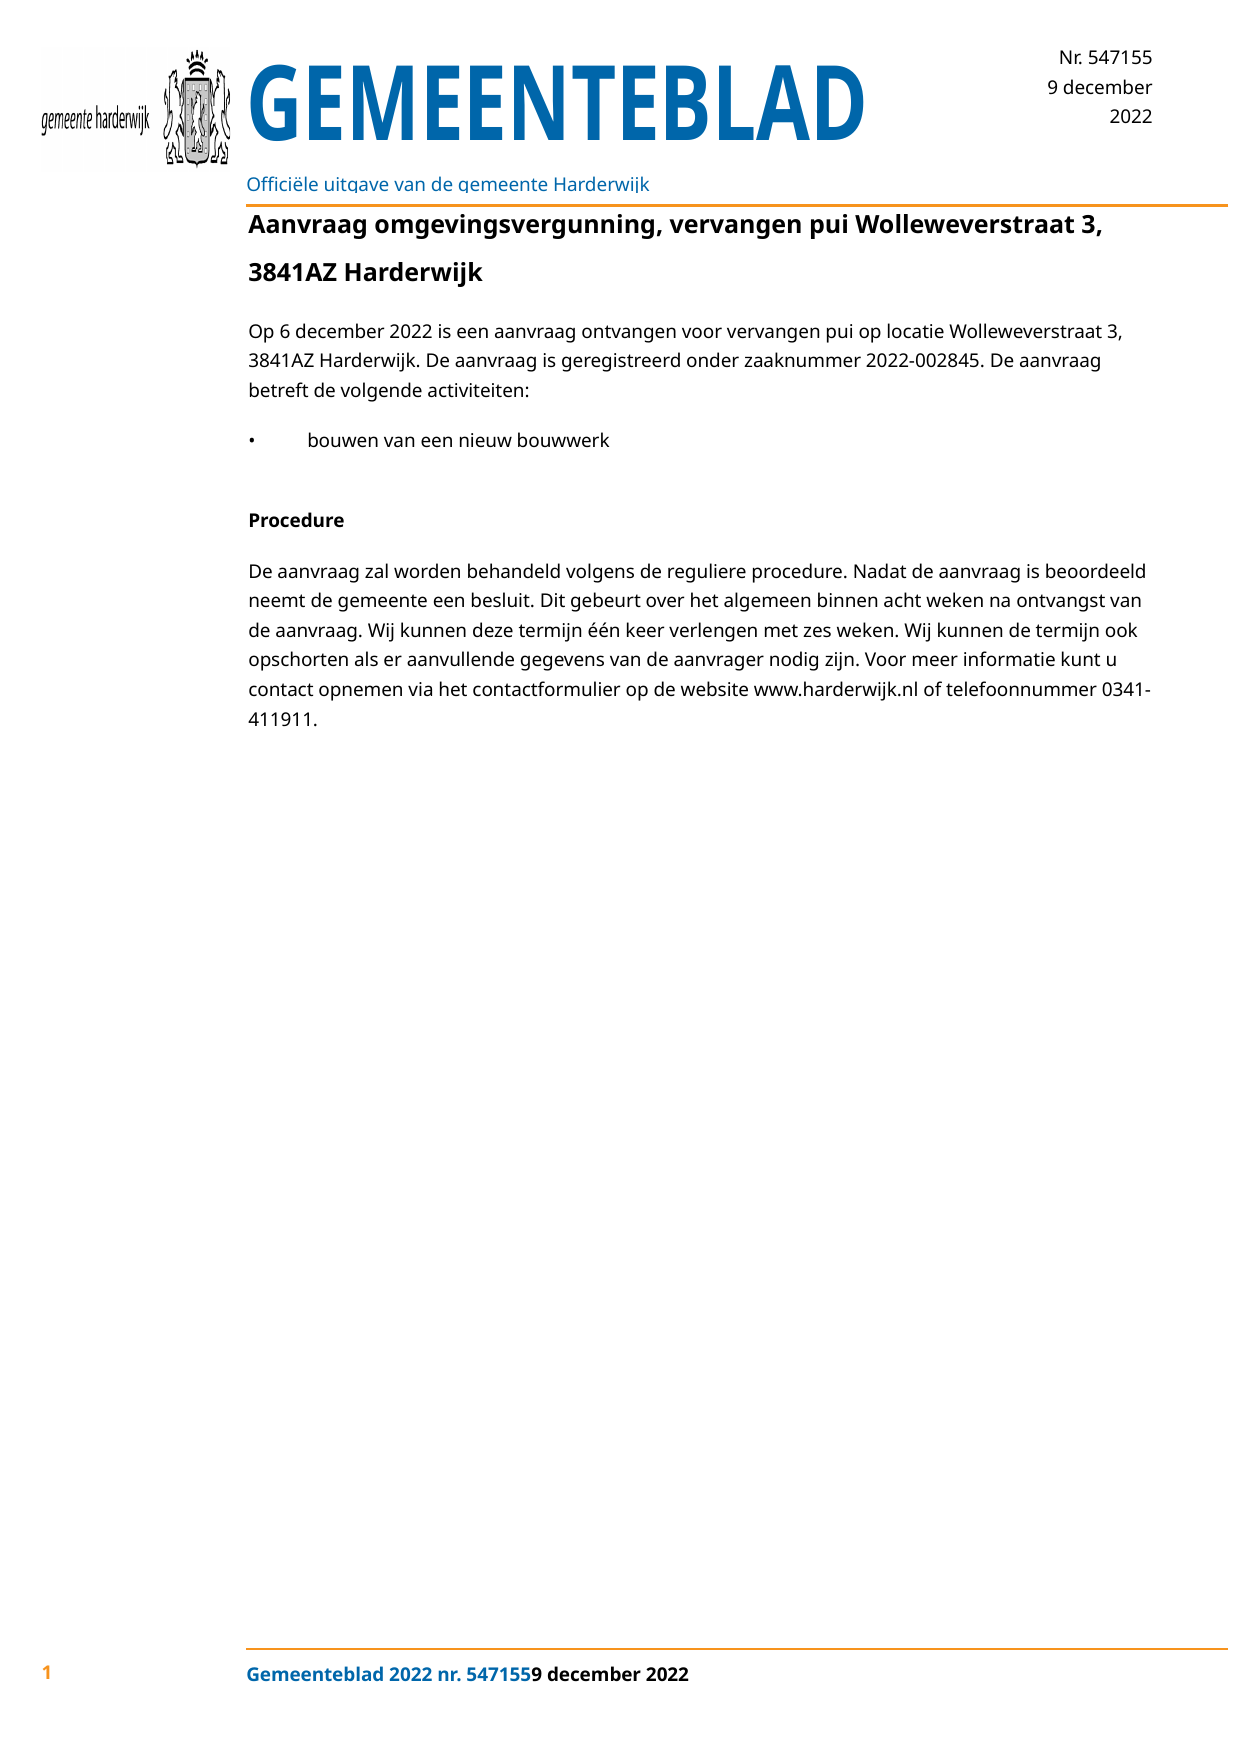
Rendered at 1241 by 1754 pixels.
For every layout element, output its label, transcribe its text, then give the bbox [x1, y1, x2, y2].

picture [41, 47, 231, 172]
text Op 6 december 2022 is een aanvraag ontvangen voor vervangen pui op locatie Wolleweverstraat 3, 3841AZ Harderwijk. De aanvraag is geregistreerd onder zaaknummer 2022-002845. De aanvraag betreft de volgende activiteiten: [248, 318, 1152, 403]
list bouwen van een nieuw bouwwerk [248, 427, 1152, 453]
text De aanvraag zal worden behandeld volgens de reguliere procedure. Nadat de aanvraag is beoordeeld neemt de gemeente een besluit. Dit gebeurt over het algemeen binnen acht weken na ontvangst van de aanvraag. Wij kunnen deze termijn één keer verlengen met zes weken. Wij kunnen de termijn ook opschorten als er aanvullende gegevens van de aanvrager nodig zijn. Voor meer informatie kunt u contact opnemen via het contactformulier op de website www.harderwijk.nl of telefoonnummer 0341-411911. [248, 558, 1152, 732]
text Aanvraag omgevingsvergunning, vervangen pui Wolleweverstraat 3, 3841AZ Harderwijk [248, 207, 1152, 288]
text Procedure [248, 507, 1152, 533]
